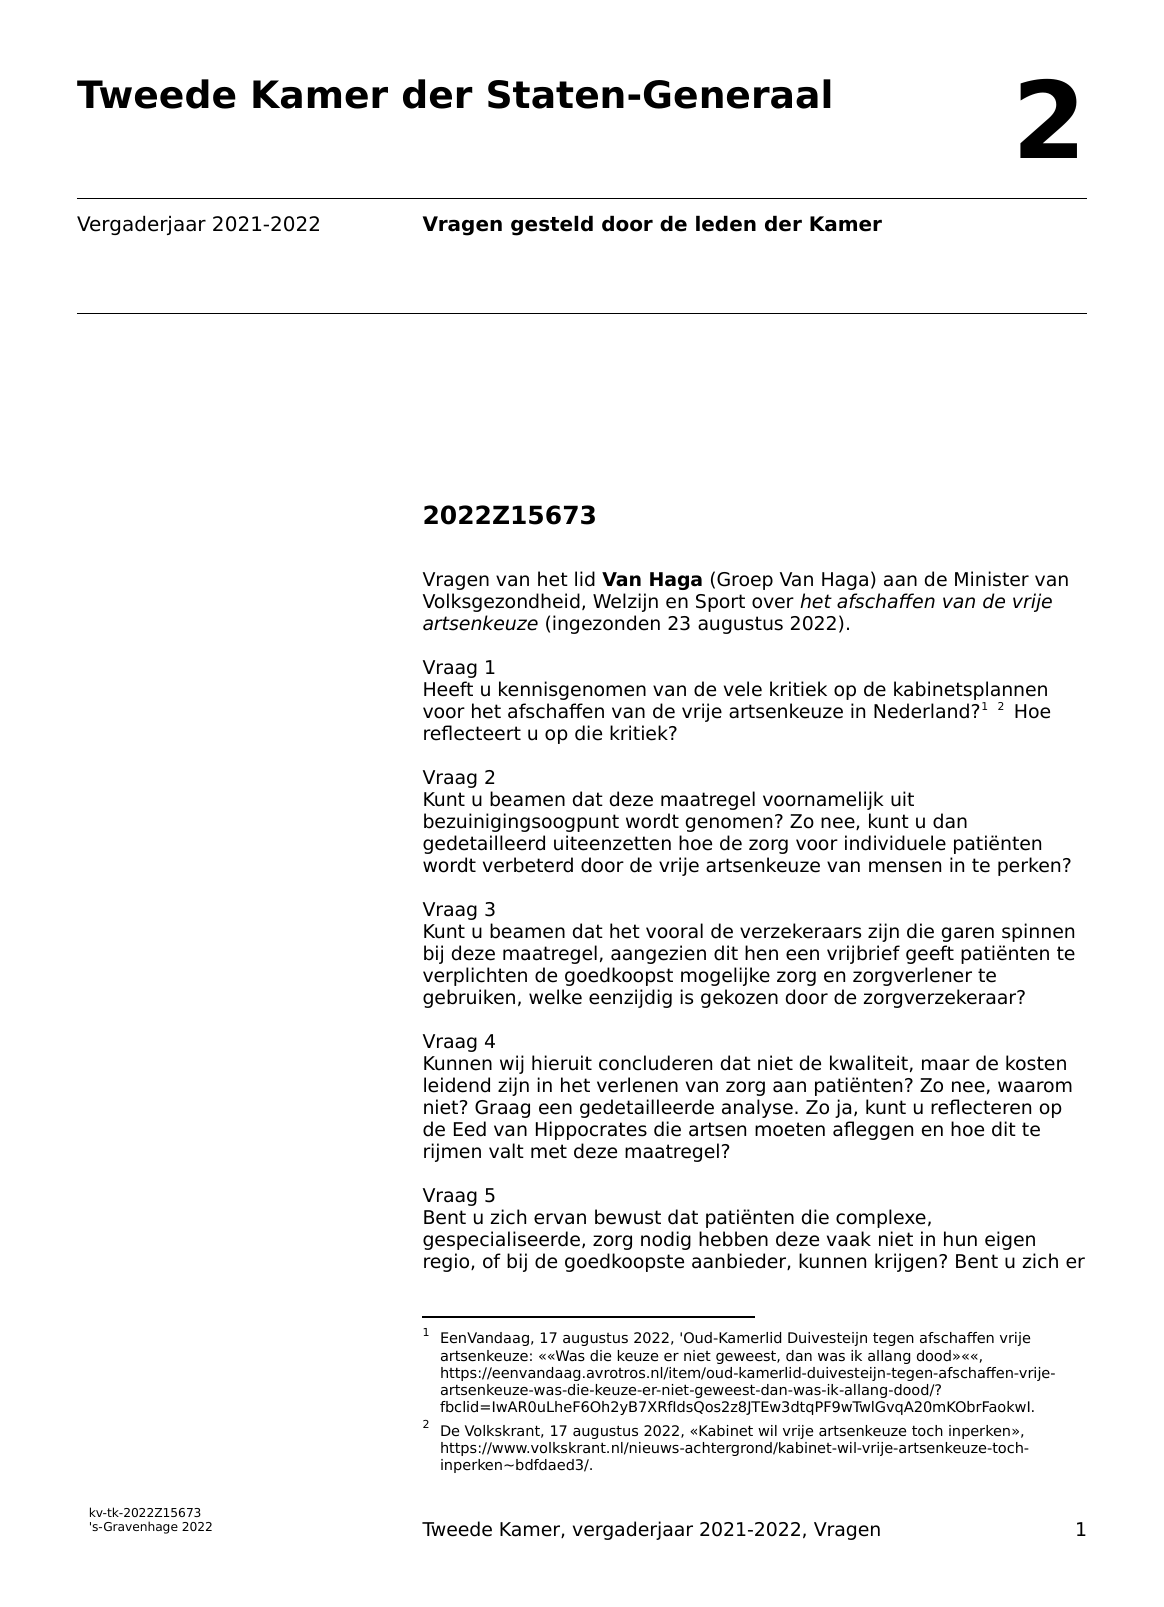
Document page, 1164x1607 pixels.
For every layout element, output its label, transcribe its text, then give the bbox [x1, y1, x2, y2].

text Heeft u kennisgenomen van de vele kritiek op de kabinetsplannen voor het afschaffen van de vrije artsenkeuze in Nederland? Hoe reflecteert u op die kritiek? [422, 679, 1087, 745]
text 2022Z15673 [422, 501, 1087, 531]
text Vraag 4 [422, 1031, 1087, 1053]
text Vraag 1 [422, 657, 1087, 679]
text Vragen van het lid Van Haga (Groep Van Haga) aan de Minister van Volksgezondheid, Welzijn en Sport over het afschaffen van de vrije artsenkeuze (ingezonden 23 augustus 2022). [422, 569, 1087, 635]
text 's-Gravenhage 2022 [88, 1520, 323, 1534]
text Kunt u beamen dat het vooral de verzekeraars zijn die garen spinnen bij deze maatregel, aangezien dit hen een vrijbrief geeft patiënten te verplichten de goedkoopst mogelijke zorg en zorgverlener te gebruiken, welke eenzijdig is gekozen door de zorgverzekeraar? [422, 921, 1087, 1009]
table_header 2 [886, 59, 1087, 198]
text kv-tk-2022Z15673 [88, 1506, 323, 1520]
text Vraag 3 [422, 899, 1087, 921]
text EenVandaag, 17 augustus 2022, 'Oud-Kamerlid Duivesteijn tegen afschaffen vrije artsenkeuze: ««Was die keuze er niet geweest, dan was ik allang dood»««, https://eenvandaag.avrotros.nl/item/oud-kamerlid-duivesteijn-tegen-afschaffen-vrije-artsenkeuze-was-die-keuze-er-niet-geweest-dan-was-ik-allang-dood/?fbclid=IwAR0uLheF6Oh2yB7XRfIdsQos2z8JTEw3dtqPF9wTwlGvqA20mKObrFaokwI. [422, 1326, 1087, 1416]
table_header Tweede Kamer der Staten-Generaal [77, 59, 886, 198]
text Bent u zich ervan bewust dat patiënten die complexe, gespecialiseerde, zorg nodig hebben deze vaak niet in hun eigen regio, of bij de goedkoopste aanbieder, kunnen krijgen? Bent u zich er [422, 1207, 1087, 1273]
text Kunnen wij hieruit concluderen dat niet de kwaliteit, maar de kosten leidend zijn in het verlenen van zorg aan patiënten? Zo nee, waarom niet? Graag een gedetailleerde analyse. Zo ja, kunt u reflecteren op de Eed van Hippocrates die artsen moeten afleggen en hoe dit te rijmen valt met deze maatregel? [422, 1053, 1087, 1163]
table_cell Vragen gesteld door de leden der Kamer [422, 199, 1087, 313]
table_cell Vergaderjaar 2021-2022 [77, 199, 422, 313]
text Vraag 2 [422, 767, 1087, 789]
text De Volkskrant, 17 augustus 2022, «Kabinet wil vrije artsenkeuze toch inperken», https://www.volkskrant.nl/nieuws-achtergrond/kabinet-wil-vrije-artsenkeuze-toch-inperken~bdfdaed3/. [422, 1418, 1087, 1474]
text Kunt u beamen dat deze maatregel voornamelijk uit bezuinigingsoogpunt wordt genomen? Zo nee, kunt u dan gedetailleerd uiteenzetten hoe de zorg voor individuele patiënten wordt verbeterd door de vrije artsenkeuze van mensen in te perken? [422, 789, 1087, 877]
text Vraag 5 [422, 1185, 1087, 1207]
